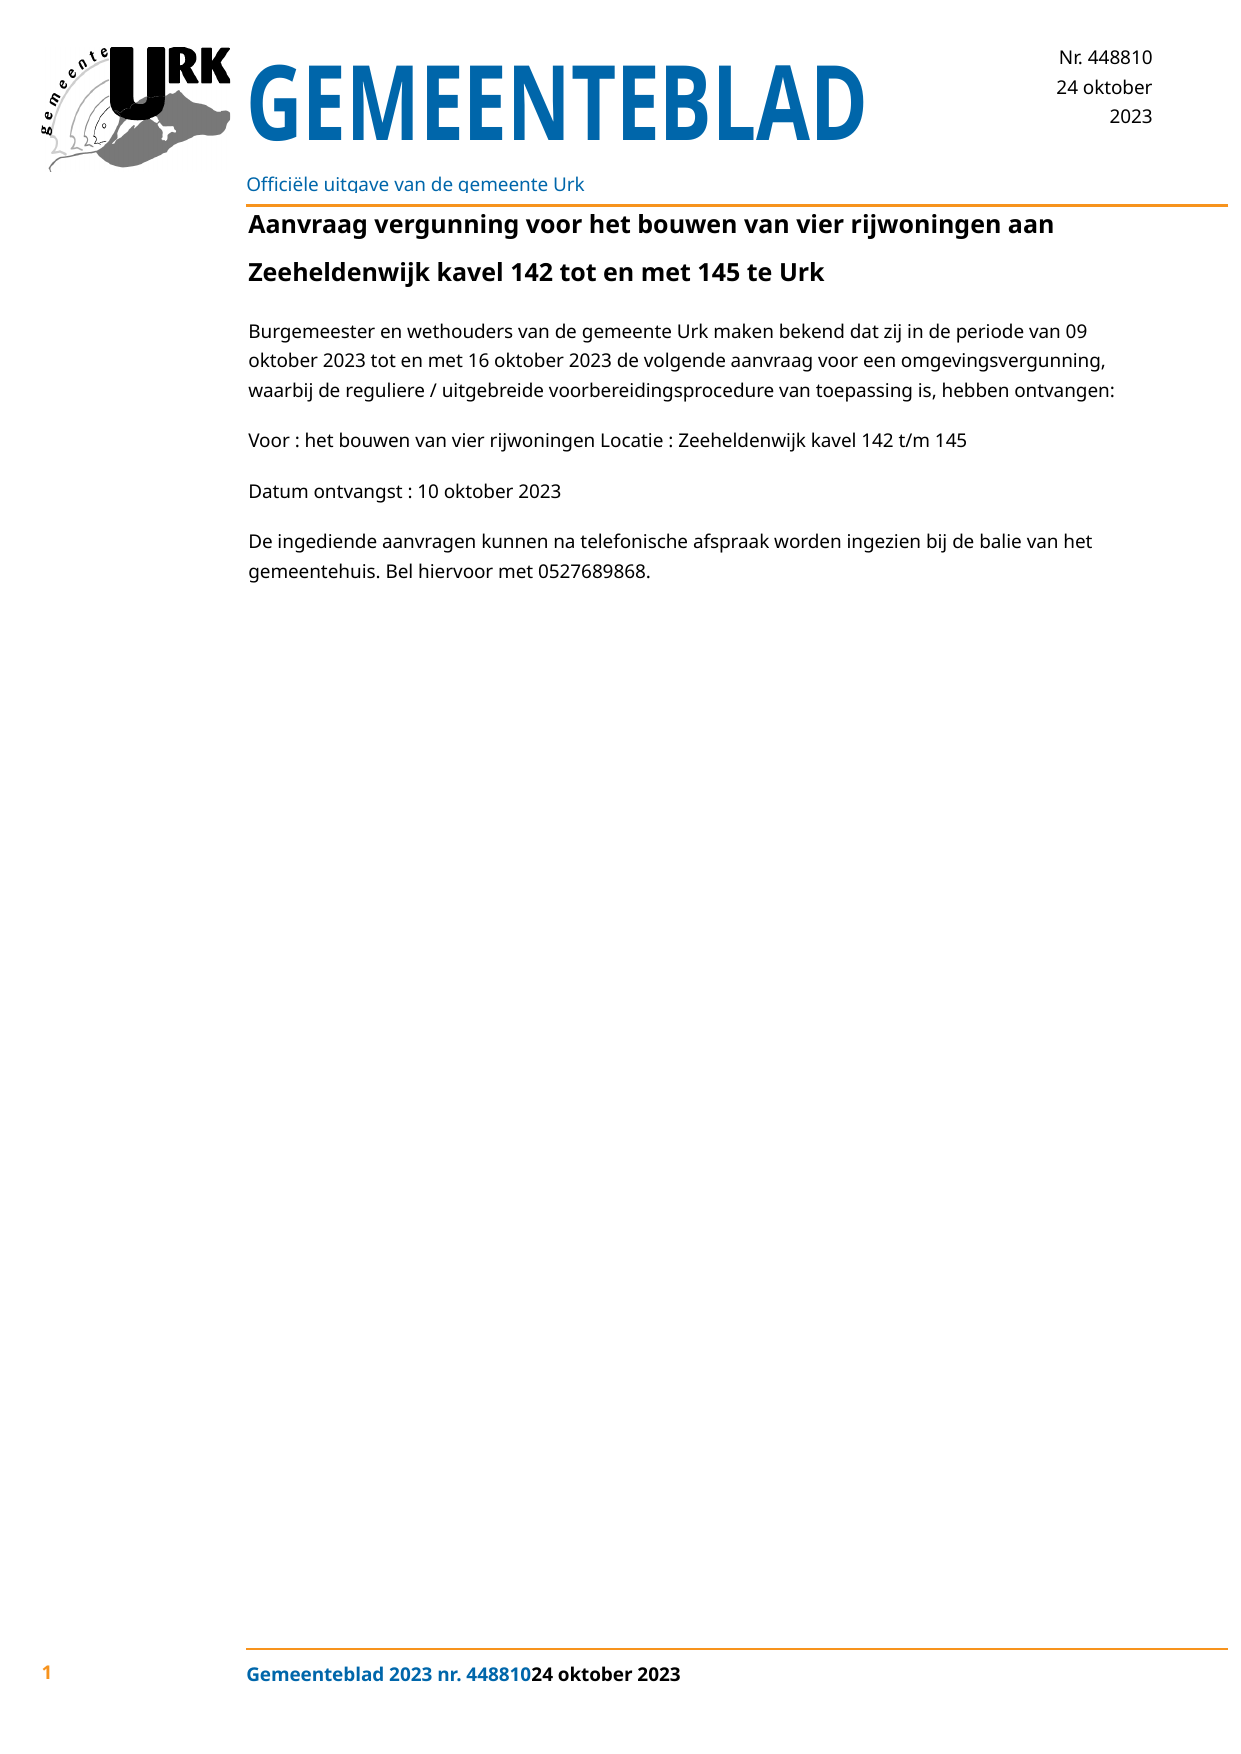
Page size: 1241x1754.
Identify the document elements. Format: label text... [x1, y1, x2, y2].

text Datum ontvangst : 10 oktober 2023 [248, 478, 1152, 504]
text Burgemeester en wethouders van de gemeente Urk maken bekend dat zij in de periode van 09 oktober 2023 tot en met 16 oktober 2023 de volgende aanvraag voor een omgevingsvergunning, waarbij de reguliere / uitgebreide voorbereidingsprocedure van toepassing is, hebben ontvangen: [248, 318, 1152, 403]
text Voor : het bouwen van vier rijwoningen Locatie : Zeeheldenwijk kavel 142 t/m 145 [248, 427, 1152, 453]
text De ingediende aanvragen kunnen na telefonische afspraak worden ingezien bij de balie van het gemeentehuis. Bel hiervoor met 0527689868. [248, 528, 1152, 584]
picture [41, 47, 231, 172]
text Aanvraag vergunning voor het bouwen van vier rijwoningen aan Zeeheldenwijk kavel 142 tot en met 145 te Urk [248, 207, 1152, 288]
